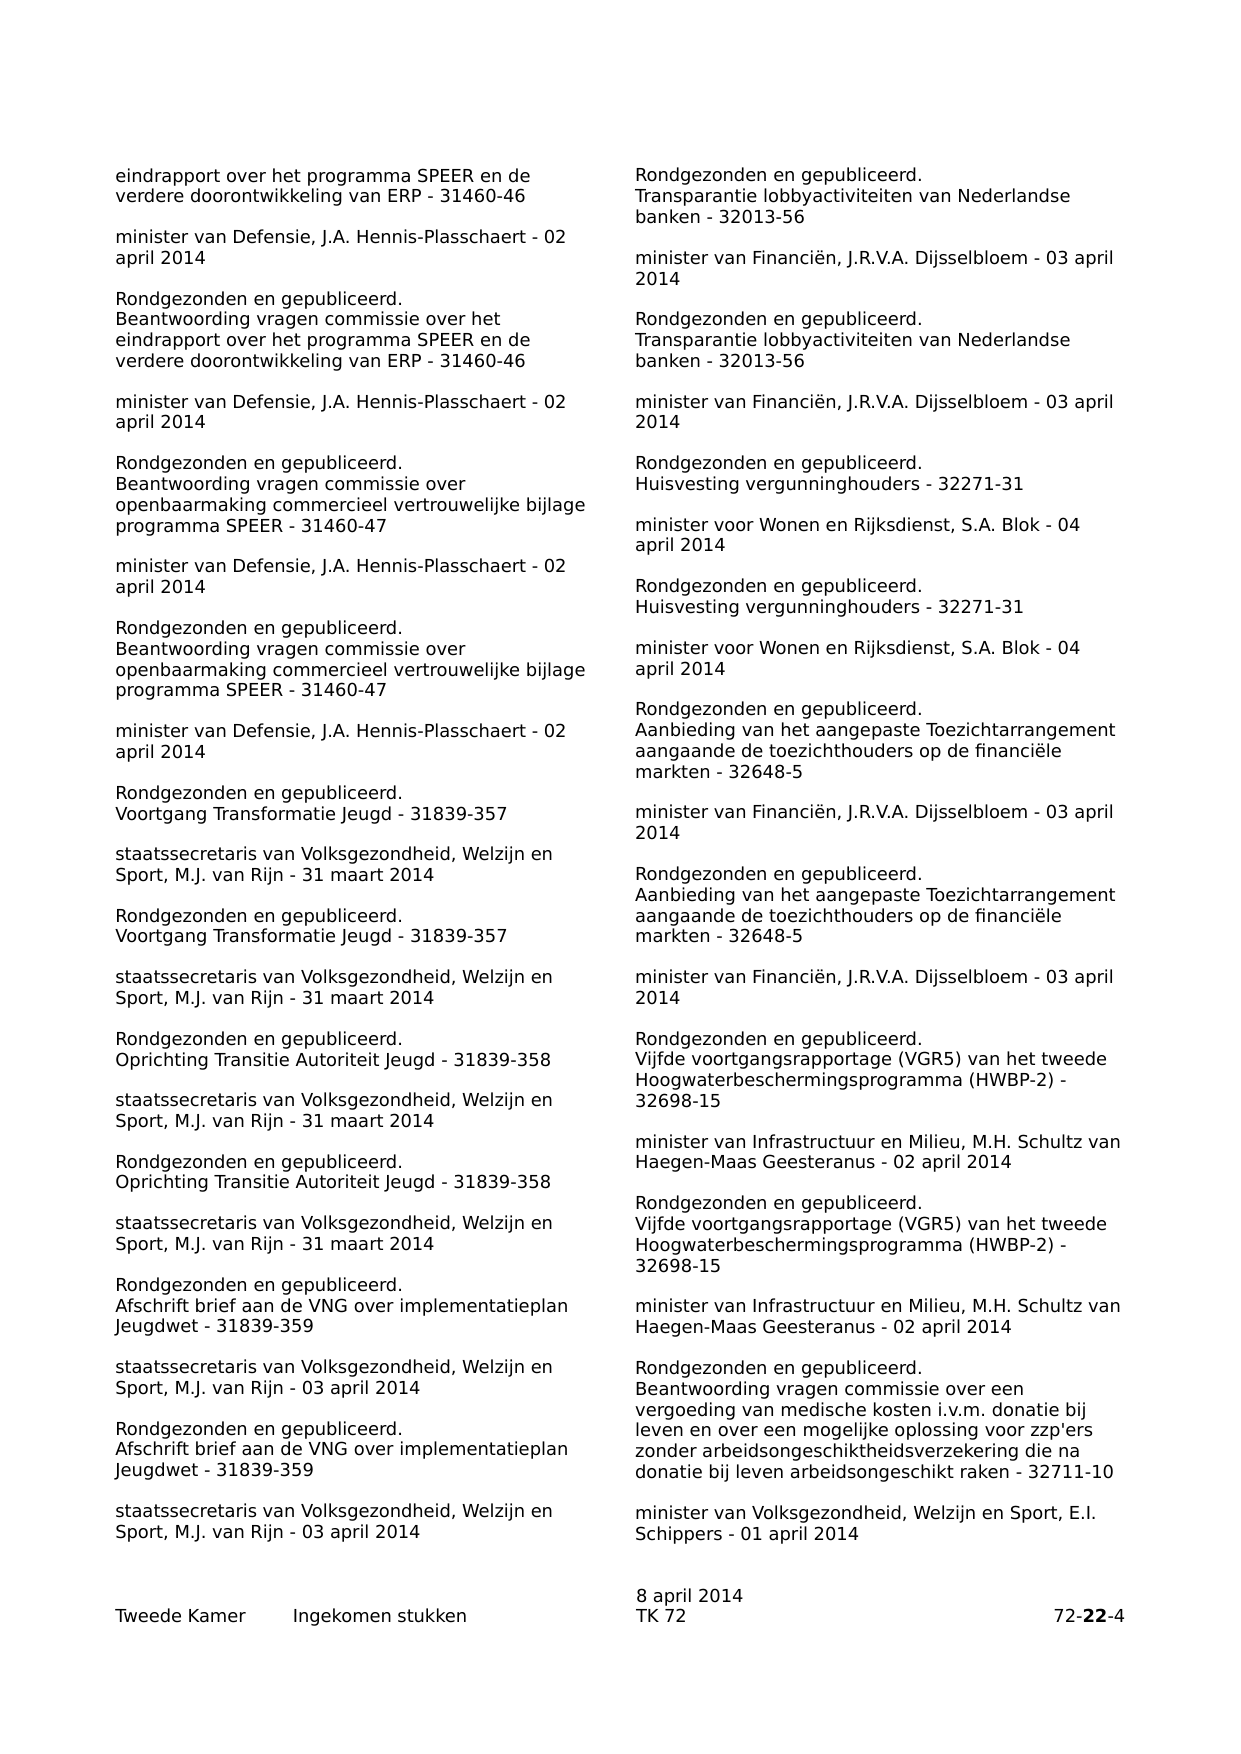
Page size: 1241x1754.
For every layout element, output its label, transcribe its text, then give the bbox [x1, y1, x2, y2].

text minister van Volksgezondheid, Welzijn en Sport, E.I. Schippers - 01 april 2014 [635, 1503, 1125, 1544]
text minister van Infrastructuur en Milieu, M.H. Schultz van Haegen-Maas Geesteranus - 02 april 2014 [635, 1296, 1125, 1338]
text Aanbieding van het aangepaste Toezichtarrangement aangaande de toezichthouders op de financiële markten - 32648-5 [635, 884, 1125, 947]
text Oprichting Transitie Autoriteit Jeugd - 31839-358 [115, 1049, 605, 1070]
text Rondgezonden en gepubliceerd. [635, 576, 1125, 597]
text Vijfde voortgangsrapportage (VGR5) van het tweede Hoogwaterbeschermingsprogramma (HWBP-2) - 32698-15 [635, 1049, 1125, 1112]
text minister van Financiën, J.R.V.A. Dijsselbloem - 03 april 2014 [635, 248, 1125, 289]
text Rondgezonden en gepubliceerd. [115, 618, 605, 638]
text Rondgezonden en gepubliceerd. [635, 165, 1125, 186]
text Huisvesting vergunninghouders - 32271-31 [635, 474, 1125, 494]
text minister van Financiën, J.R.V.A. Dijsselbloem - 03 april 2014 [635, 967, 1125, 1008]
text staatssecretaris van Volksgezondheid, Welzijn en Sport, M.J. van Rijn - 03 april 2014 [115, 1501, 605, 1542]
text Transparantie lobbyactiviteiten van Nederlandse banken - 32013-56 [635, 186, 1125, 228]
text Beantwoording vragen commissie over openbaarmaking commercieel vertrouwelijke bijlage programma SPEER - 31460-47 [115, 474, 605, 536]
text Rondgezonden en gepubliceerd. [115, 1152, 605, 1172]
text Beantwoording vragen commissie over openbaarmaking commercieel vertrouwelijke bijlage programma SPEER - 31460-47 [115, 638, 605, 701]
text Rondgezonden en gepubliceerd. [635, 1028, 1125, 1049]
text Rondgezonden en gepubliceerd. [115, 288, 605, 309]
text Rondgezonden en gepubliceerd. [115, 1028, 605, 1049]
text Vijfde voortgangsrapportage (VGR5) van het tweede Hoogwaterbeschermingsprogramma (HWBP-2) - 32698-15 [635, 1214, 1125, 1276]
text staatssecretaris van Volksgezondheid, Welzijn en Sport, M.J. van Rijn - 31 maart 2014 [115, 1090, 605, 1132]
text Rondgezonden en gepubliceerd. [115, 906, 605, 926]
text Rondgezonden en gepubliceerd. [635, 1193, 1125, 1214]
text eindrapport over het programma SPEER en de verdere doorontwikkeling van ERP - 31460-46 [115, 165, 605, 207]
text staatssecretaris van Volksgezondheid, Welzijn en Sport, M.J. van Rijn - 31 maart 2014 [115, 844, 605, 886]
text staatssecretaris van Volksgezondheid, Welzijn en Sport, M.J. van Rijn - 03 april 2014 [115, 1357, 605, 1398]
text Rondgezonden en gepubliceerd. [635, 453, 1125, 474]
text Voortgang Transformatie Jeugd - 31839-357 [115, 926, 605, 947]
text minister van Financiën, J.R.V.A. Dijsselbloem - 03 april 2014 [635, 802, 1125, 844]
text minister van Defensie, J.A. Hennis-Plasschaert - 02 april 2014 [115, 721, 605, 762]
text Rondgezonden en gepubliceerd. [635, 1358, 1125, 1378]
text minister van Infrastructuur en Milieu, M.H. Schultz van Haegen-Maas Geesteranus - 02 april 2014 [635, 1132, 1125, 1173]
text minister voor Wonen en Rijksdienst, S.A. Blok - 04 april 2014 [635, 514, 1125, 556]
text Beantwoording vragen commissie over een vergoeding van medische kosten i.v.m. donatie bij leven en over een mogelijke oplossing voor zzp'ers zonder arbeidsongeschiktheidsverzekering die na donatie bij leven arbeidsongeschikt raken - 32711-10 [635, 1378, 1125, 1483]
text Voortgang Transformatie Jeugd - 31839-357 [115, 803, 605, 824]
text Aanbieding van het aangepaste Toezichtarrangement aangaande de toezichthouders op de financiële markten - 32648-5 [635, 720, 1125, 782]
text Afschrift brief aan de VNG over implementatieplan Jeugdwet - 31839-359 [115, 1439, 605, 1481]
text minister van Defensie, J.A. Hennis-Plasschaert - 02 april 2014 [115, 556, 605, 598]
text Rondgezonden en gepubliceerd. [115, 782, 605, 803]
text Rondgezonden en gepubliceerd. [635, 699, 1125, 720]
text minister van Defensie, J.A. Hennis-Plasschaert - 02 april 2014 [115, 392, 605, 433]
text Afschrift brief aan de VNG over implementatieplan Jeugdwet - 31839-359 [115, 1295, 605, 1337]
text Rondgezonden en gepubliceerd. [115, 1274, 605, 1295]
text Rondgezonden en gepubliceerd. [635, 864, 1125, 884]
text minister voor Wonen en Rijksdienst, S.A. Blok - 04 april 2014 [635, 638, 1125, 679]
text Rondgezonden en gepubliceerd. [115, 1418, 605, 1439]
text Transparantie lobbyactiviteiten van Nederlandse banken - 32013-56 [635, 330, 1125, 372]
text Rondgezonden en gepubliceerd. [115, 453, 605, 474]
text Beantwoording vragen commissie over het eindrapport over het programma SPEER en de verdere doorontwikkeling van ERP - 31460-46 [115, 309, 605, 372]
text Oprichting Transitie Autoriteit Jeugd - 31839-358 [115, 1172, 605, 1193]
text Huisvesting vergunninghouders - 32271-31 [635, 597, 1125, 618]
text staatssecretaris van Volksgezondheid, Welzijn en Sport, M.J. van Rijn - 31 maart 2014 [115, 1213, 605, 1254]
text minister van Defensie, J.A. Hennis-Plasschaert - 02 april 2014 [115, 227, 605, 268]
text Rondgezonden en gepubliceerd. [635, 309, 1125, 330]
text staatssecretaris van Volksgezondheid, Welzijn en Sport, M.J. van Rijn - 31 maart 2014 [115, 967, 605, 1008]
text minister van Financiën, J.R.V.A. Dijsselbloem - 03 april 2014 [635, 392, 1125, 433]
